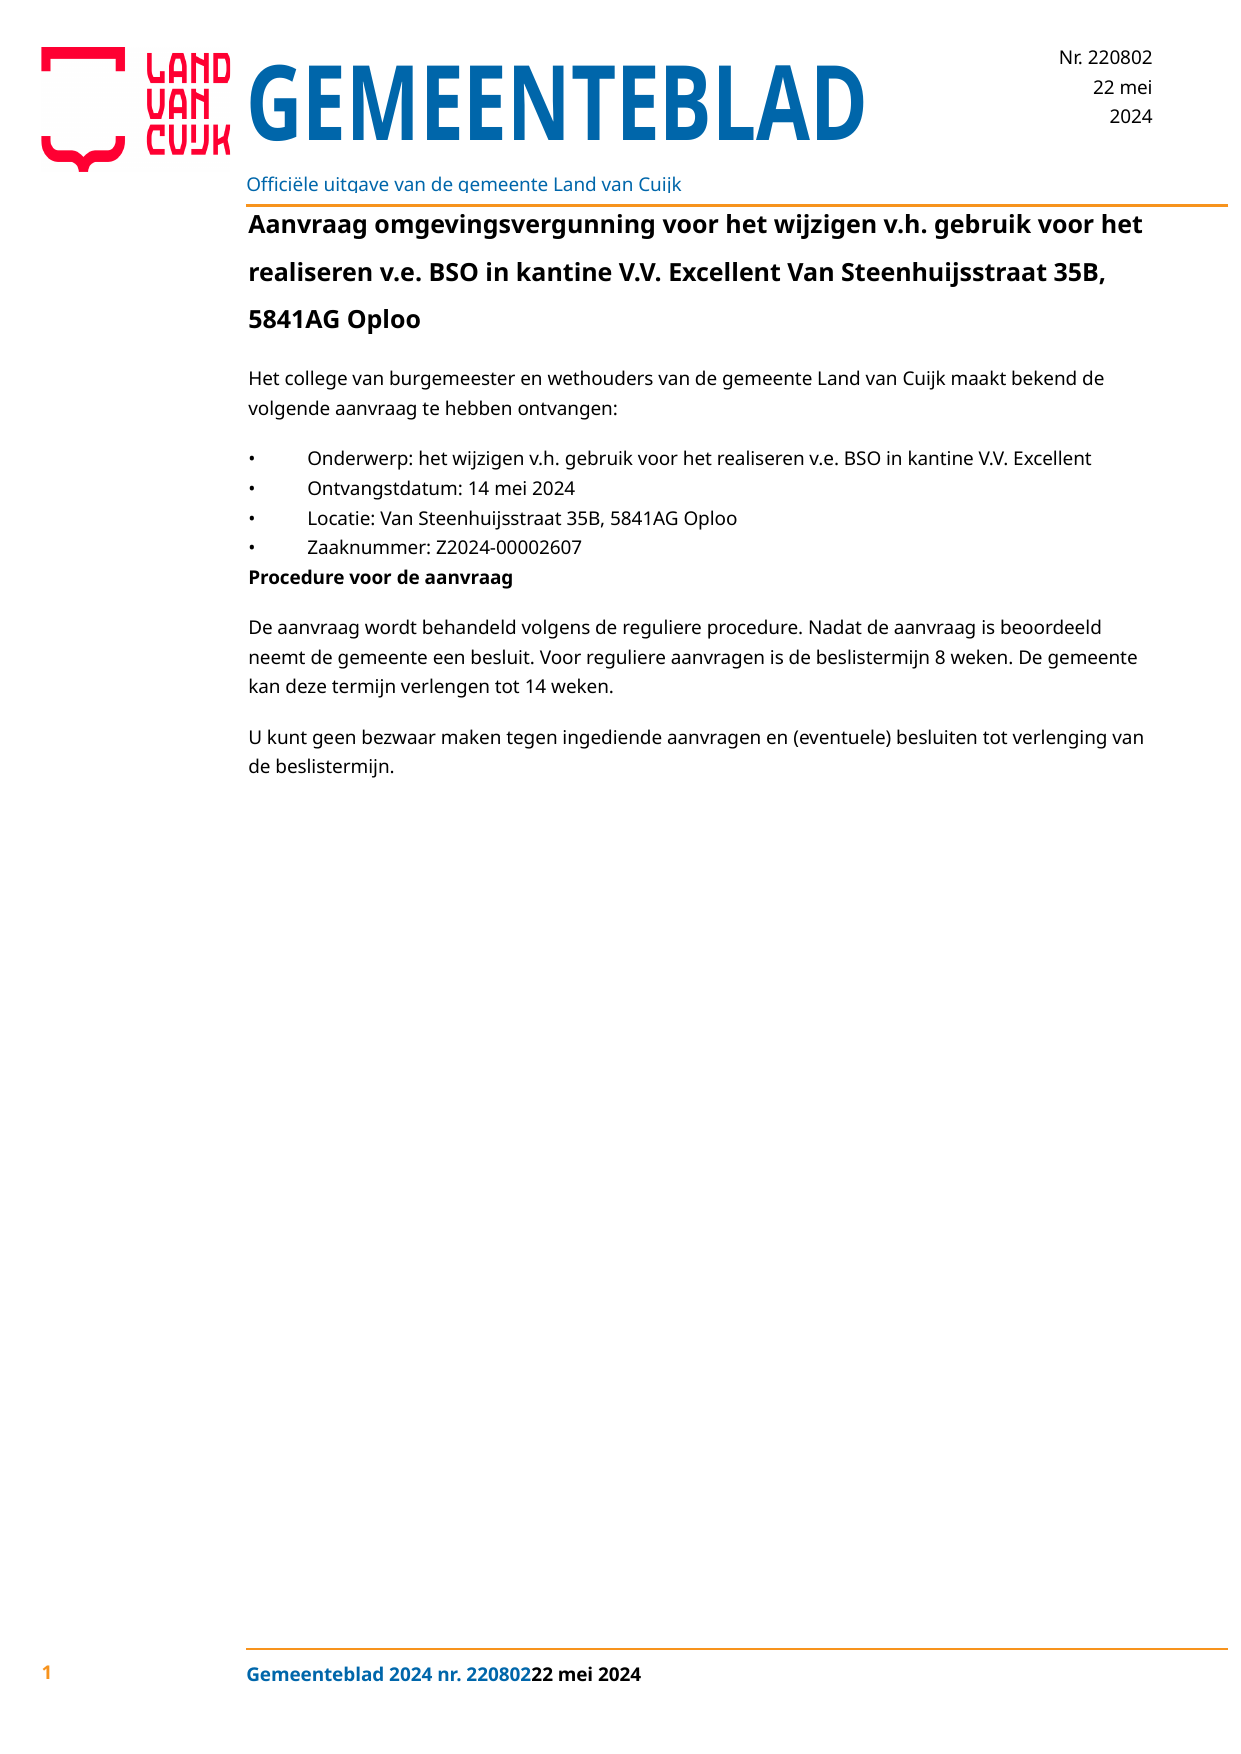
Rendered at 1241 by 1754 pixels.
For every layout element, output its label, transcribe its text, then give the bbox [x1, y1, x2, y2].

text Het college van burgemeester en wethouders van de gemeente Land van Cuijk maakt bekend de volgende aanvraag te hebben ontvangen: [248, 366, 1152, 421]
list Onderwerp: het wijzigen v.h. gebruik voor het realiseren v.e. BSO in kantine V.V. Excellent [248, 446, 1152, 471]
picture [41, 47, 231, 172]
text De aanvraag wordt behandeld volgens de reguliere procedure. Nadat de aanvraag is beoordeeld neemt de gemeente een besluit. Voor reguliere aanvragen is de beslistermijn 8 weken. De gemeente kan deze termijn verlengen tot 14 weken. [248, 614, 1152, 699]
list Ontvangstdatum: 14 mei 2024 [248, 475, 1152, 501]
list Locatie: Van Steenhuijsstraat 35B, 5841AG Oploo [248, 505, 1152, 530]
text Procedure voor de aanvraag [248, 564, 1152, 589]
text Aanvraag omgevingsvergunning voor het wijzigen v.h. gebruik voor het realiseren v.e. BSO in kantine V.V. Excellent Van Steenhuijsstraat 35B, 5841AG Oploo [248, 207, 1152, 336]
list Zaaknummer: Z2024-00002607 [248, 534, 1152, 560]
text U kunt geen bezwaar maken tegen ingediende aanvragen en (eventuele) besluiten tot verlenging van de beslistermijn. [248, 724, 1152, 779]
